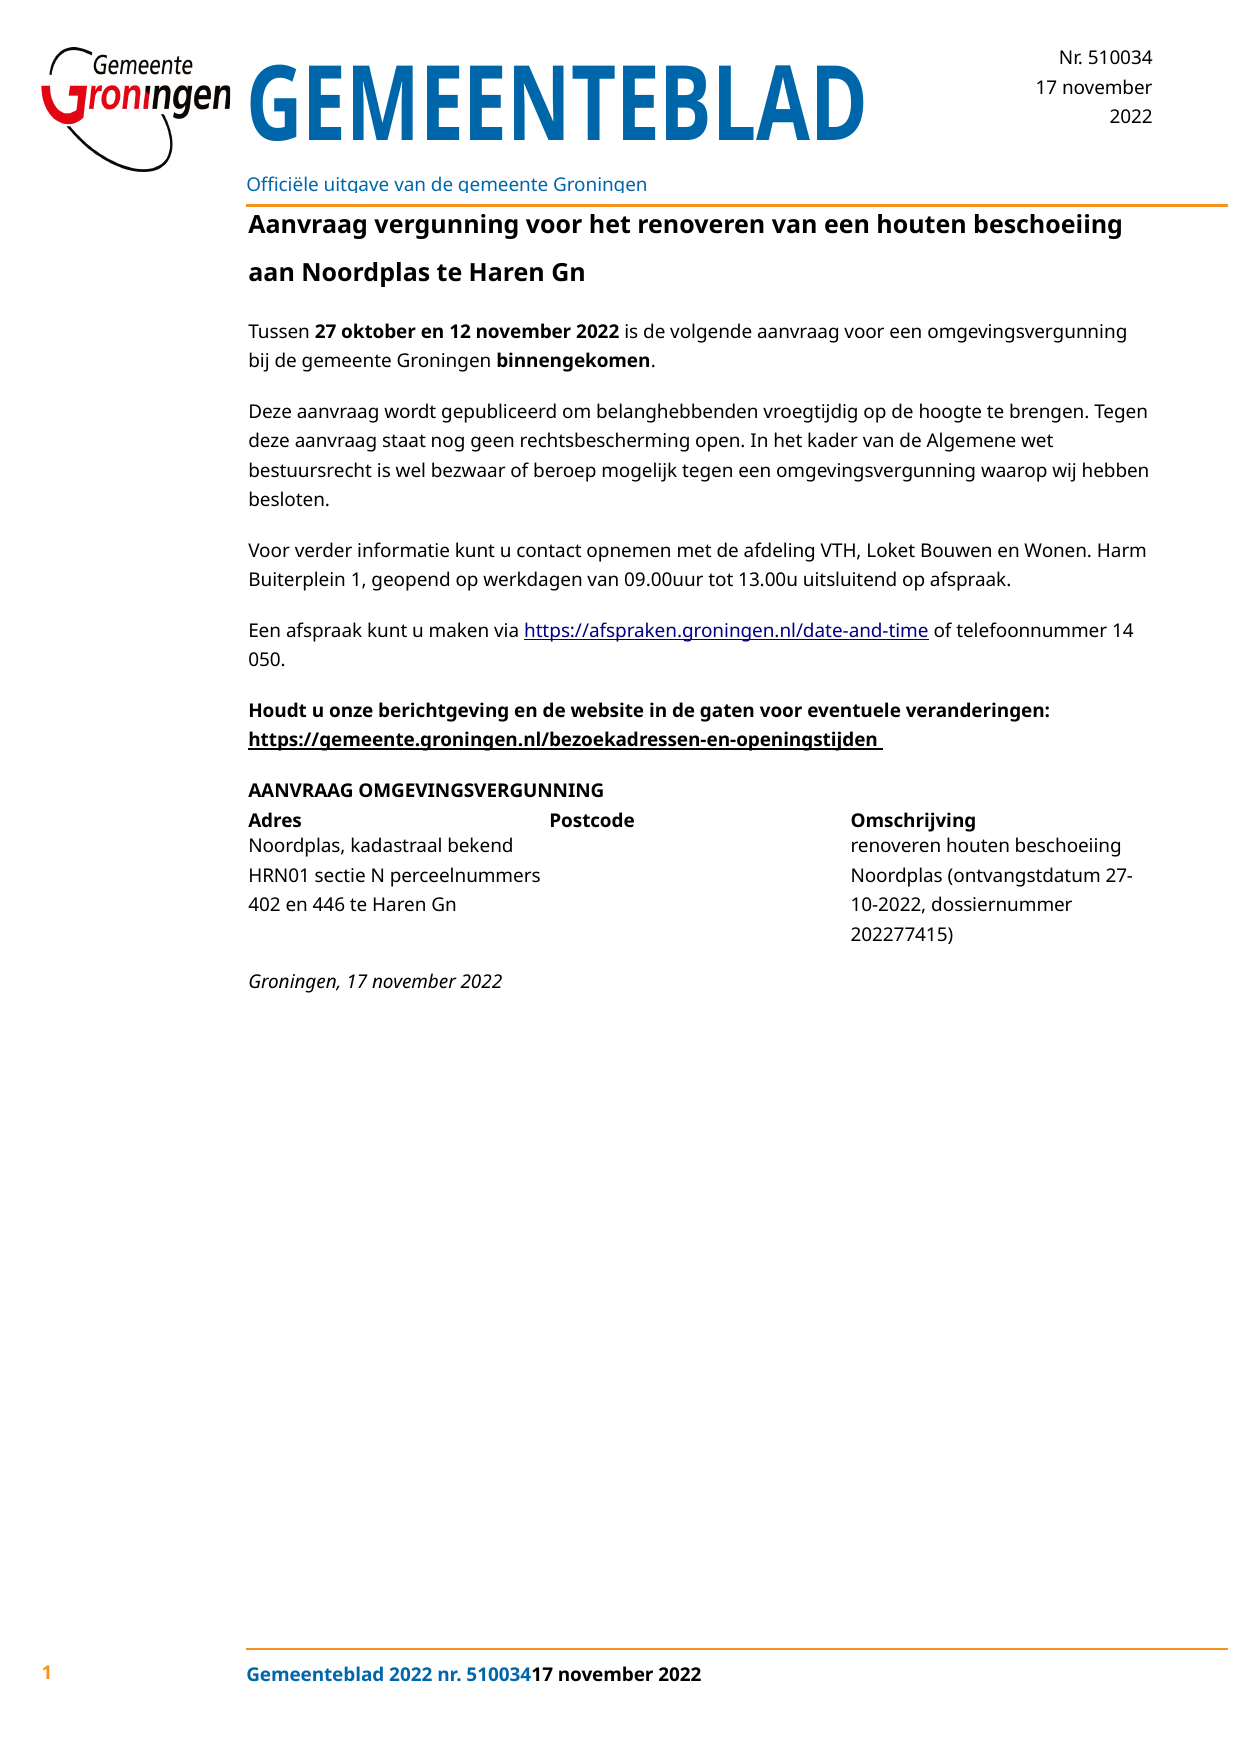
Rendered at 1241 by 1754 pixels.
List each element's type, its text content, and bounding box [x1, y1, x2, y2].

text Groningen, 17 november 2022 [248, 968, 1152, 994]
picture [41, 47, 231, 172]
text Houdt u onze berichtgeving en de website in de gaten voor eventuele veranderingen: https://gemeente.groningen.nl/bezoekadressen-en-openingstijden [248, 697, 1152, 752]
table_cell Noordplas, kadastraal bekend HRN01 sectie N perceelnummers 402 en 446 te Haren Gn [248, 833, 549, 947]
text Aanvraag vergunning voor het renoveren van een houten beschoeiing aan Noordplas te Haren Gn [248, 207, 1152, 288]
table_cell renoveren houten beschoeiing Noordplas (ontvangstdatum 27-10-2022, dossiernummer 202277415) [850, 833, 1152, 947]
text Deze aanvraag wordt gepubliceerd om belanghebbenden vroegtijdig op de hoogte te brengen. Tegen deze aanvraag staat nog geen rechtsbescherming open. In het kader van de Algemene wet bestuursrecht is wel bezwaar of beroep mogelijk tegen een omgevingsvergunning waarop wij hebben besloten. [248, 398, 1152, 512]
text Voor verder informatie kunt u contact opnemen met de afdeling VTH, Loket Bouwen en Wonen. Harm Buiterplein 1, geopend op werkdagen van 09.00uur tot 13.00u uitsluitend op afspraak. [248, 537, 1152, 592]
text Een afspraak kunt u maken via https://afspraken.groningen.nl/date-and-time of telefoonnummer 14 050. [248, 617, 1152, 672]
text Tussen 27 oktober en 12 november 2022 is de volgende aanvraag voor een omgevingsvergunning bij de gemeente Groningen binnengekomen. [248, 318, 1152, 373]
table_header Adres [248, 807, 549, 832]
table_header Postcode [549, 807, 850, 832]
table_header Omschrijving [850, 807, 1152, 832]
table_cell [549, 833, 850, 947]
text AANVRAAG OMGEVINGSVERGUNNING [248, 777, 1152, 803]
